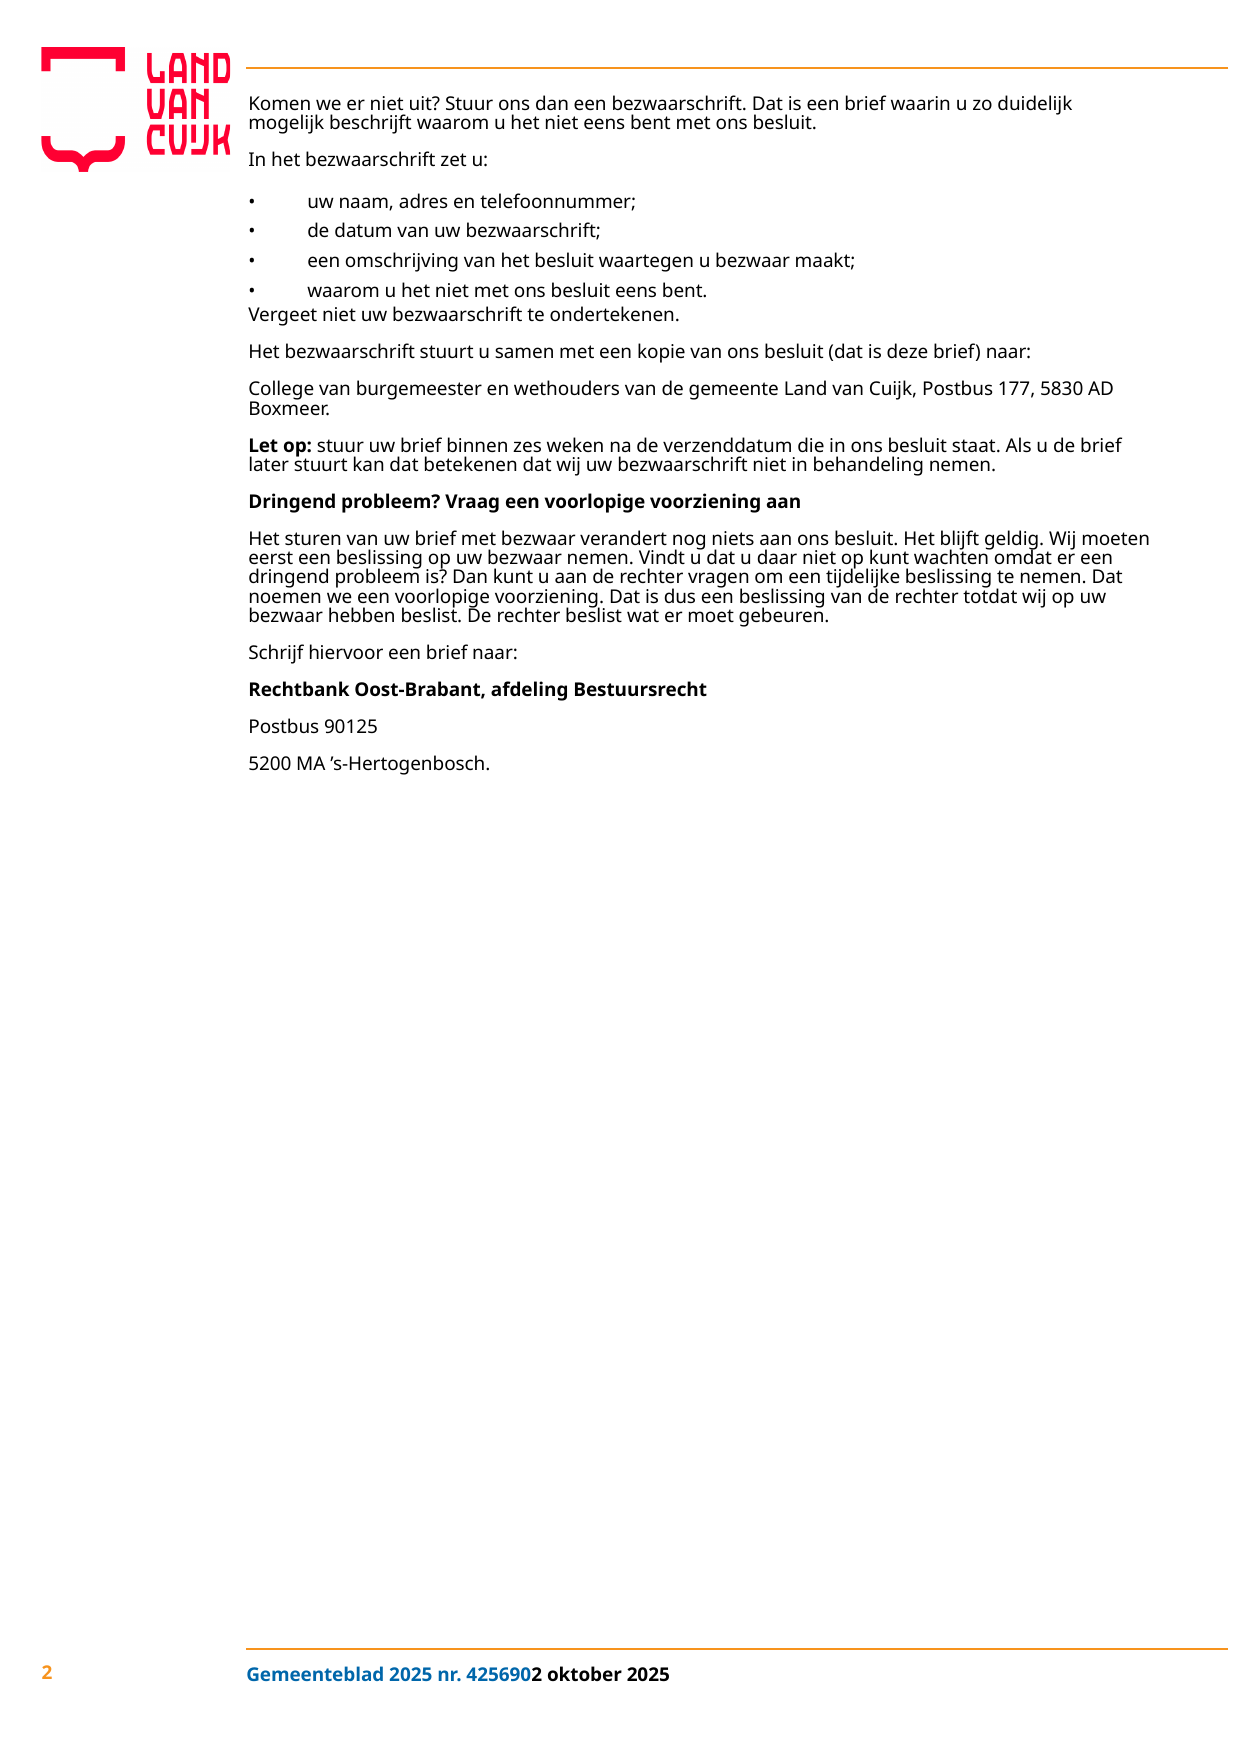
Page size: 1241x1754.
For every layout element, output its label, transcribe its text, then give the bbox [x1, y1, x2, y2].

text Vergeet niet uw bezwaarschrift te ondertekenen. [248, 306, 1152, 326]
text 5200 MA ’s-Hertogenbosch. [248, 755, 1152, 774]
text Rechtbank Oost-Brabant, afdeling Bestuursrecht [248, 681, 1152, 700]
text Schrijf hiervoor een brief naar: [248, 644, 1152, 663]
text Let op: stuur uw brief binnen zes weken na de verzenddatum die in ons besluit staat. Als u de brief later stuurt kan dat betekenen dat wij uw bezwaarschrift niet in behandeling nemen. [248, 437, 1152, 475]
text In het bezwaarschrift zet u: [248, 151, 1152, 170]
list een omschrijving van het besluit waartegen u bezwaar maakt; [248, 247, 1152, 273]
list waarom u het niet met ons besluit eens bent. [248, 277, 1152, 302]
picture [41, 47, 231, 172]
text Het bezwaarschrift stuurt u samen met een kopie van ons besluit (dat is deze brief) naar: [248, 343, 1152, 363]
list uw naam, adres en telefoonnummer; [248, 188, 1152, 214]
list de datum van uw bezwaarschrift; [248, 218, 1152, 243]
text Dringend probleem? Vraag een voorlopige voorziening aan [248, 493, 1152, 512]
text College van burgemeester en wethouders van de gemeente Land van Cuijk, Postbus 177, 5830 AD Boxmeer. [248, 380, 1152, 419]
text Komen we er niet uit? Stuur ons dan een bezwaarschrift. Dat is een brief waarin u zo duidelijk mogelijk beschrijft waarom u het niet eens bent met ons besluit. [248, 95, 1152, 133]
text Het sturen van uw brief met bezwaar verandert nog niets aan ons besluit. Het blijft geldig. Wij moeten eerst een beslissing op uw bezwaar nemen. Vindt u dat u daar niet op kunt wachten omdat er een dringend probleem is? Dan kunt u aan de rechter vragen om een tijdelijke beslissing te nemen. Dat noemen we een voorlopige voorziening. Dat is dus een beslissing van de rechter totdat wij op uw bezwaar hebben beslist. De rechter beslist wat er moet gebeuren. [248, 530, 1152, 626]
text Postbus 90125 [248, 718, 1152, 737]
